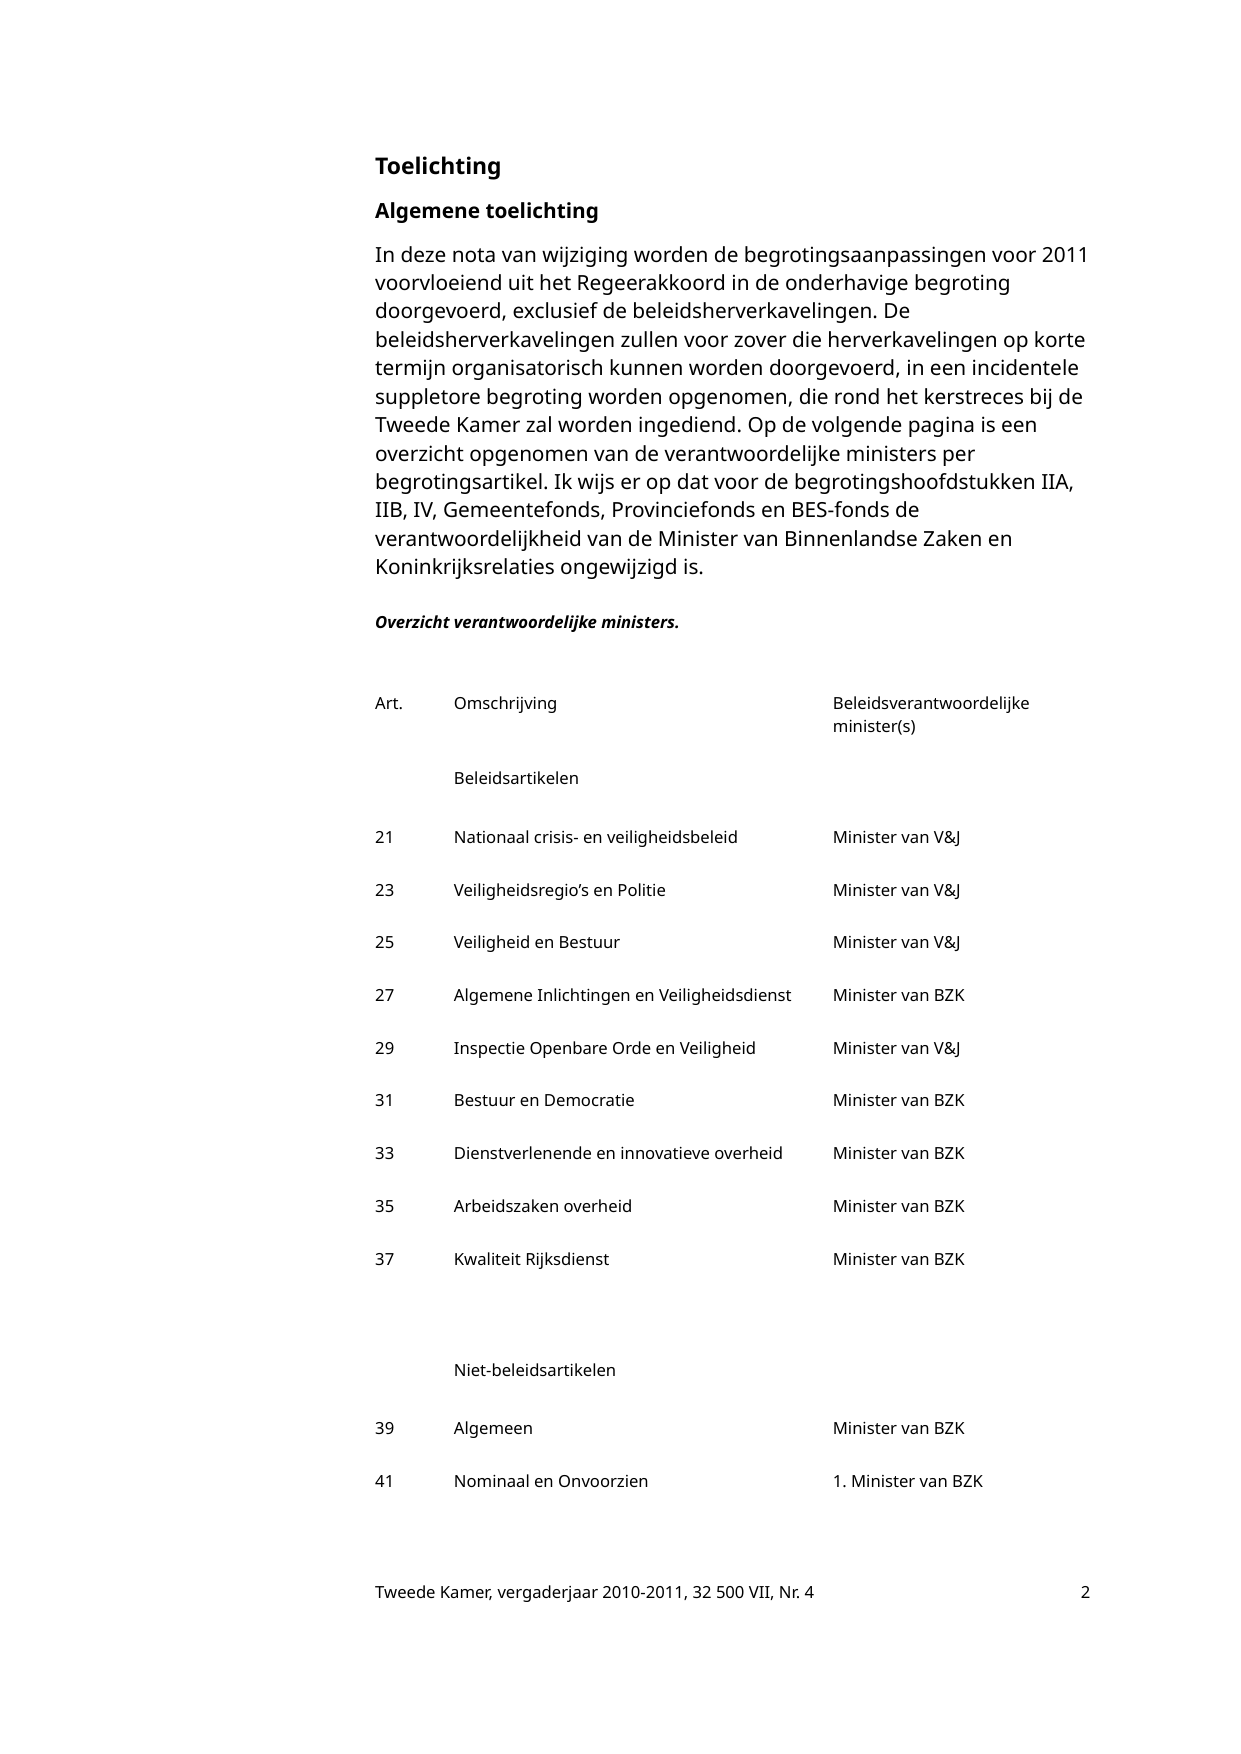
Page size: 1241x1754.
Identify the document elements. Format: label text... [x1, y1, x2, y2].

table_cell Minister van V&J [833, 931, 1090, 983]
table_cell 27 [375, 984, 454, 1036]
table_cell [375, 1358, 454, 1417]
table_header Omschrijving [454, 692, 833, 767]
table_header Beleidsverantwoordelijke minister(s) [833, 692, 1090, 767]
table_cell Niet-beleidsartikelen [454, 1358, 833, 1417]
table_cell Nationaal crisis- en veiligheidsbeleid [454, 825, 833, 878]
table_cell 39 [375, 1417, 454, 1469]
table_cell Minister van BZK [833, 1089, 1090, 1142]
table_cell [833, 1358, 1090, 1417]
table_cell 31 [375, 1089, 454, 1142]
table_cell Arbeidszaken overheid [454, 1194, 833, 1247]
table_cell Minister van V&J [833, 825, 1090, 878]
table_cell 37 [375, 1247, 454, 1300]
table_cell Veiligheid en Bestuur [454, 931, 833, 983]
table_cell 23 [375, 878, 454, 931]
table_cell [375, 767, 454, 825]
table_cell 33 [375, 1142, 454, 1194]
table_cell [833, 767, 1090, 825]
text Algemene toelichting [375, 196, 1090, 225]
table_cell Beleidsartikelen [454, 767, 833, 825]
subtitle Toelichting [375, 150, 1090, 181]
table_cell Inspectie Openbare Orde en Veiligheid [454, 1036, 833, 1089]
table_cell Minister van V&J [833, 1036, 1090, 1089]
table_header Art. [375, 692, 454, 767]
table_cell 41 [375, 1469, 454, 1522]
table_cell Bestuur en Democratie [454, 1089, 833, 1142]
table_cell Kwaliteit Rijksdienst [454, 1247, 833, 1300]
table_cell 29 [375, 1036, 454, 1089]
text In deze nota van wijziging worden de begrotingsaanpassingen voor 2011 voorvloeiend uit het Regeerakkoord in de onderhavige begroting doorgevoerd, exclusief de beleidsherverkavelingen. De beleidsherverkavelingen zullen voor zover die herverkavelingen op korte termijn organisatorisch kunnen worden doorgevoerd, in een incidentele suppletore begroting worden opgenomen, die rond het kerstreces bij de Tweede Kamer zal worden ingediend. Op de volgende pagina is een overzicht opgenomen van de verantwoordelijke ministers per begrotingsartikel. Ik wijs er op dat voor de begrotingshoofdstukken IIA, IIB, IV, Gemeentefonds, Provinciefonds en BES-fonds de verantwoordelijkheid van de Minister van Binnenlandse Zaken en Koninkrijksrelaties ongewijzigd is. [375, 240, 1090, 581]
table_cell [454, 1300, 833, 1358]
table_cell Minister van BZK [833, 984, 1090, 1036]
table_cell Minister van V&J [833, 878, 1090, 931]
table_cell Minister van BZK [833, 1194, 1090, 1247]
table_cell 25 [375, 931, 454, 983]
table_cell Minister van BZK [833, 1247, 1090, 1300]
text Overzicht verantwoordelijke ministers. [375, 611, 1090, 634]
table_cell Algemeen [454, 1417, 833, 1469]
table_cell [833, 1300, 1090, 1358]
table_cell Minister van BZK [833, 1417, 1090, 1469]
table_cell 1. Minister van BZK [833, 1469, 1090, 1522]
table_cell Minister van BZK [833, 1142, 1090, 1194]
table_cell Nominaal en Onvoorzien [454, 1469, 833, 1522]
table_cell [375, 1300, 454, 1358]
table_cell Veiligheidsregio’s en Politie [454, 878, 833, 931]
table_cell Algemene Inlichtingen en Veiligheidsdienst [454, 984, 833, 1036]
table_cell Dienstverlenende en innovatieve overheid [454, 1142, 833, 1194]
table_cell 21 [375, 825, 454, 878]
table_cell 35 [375, 1194, 454, 1247]
